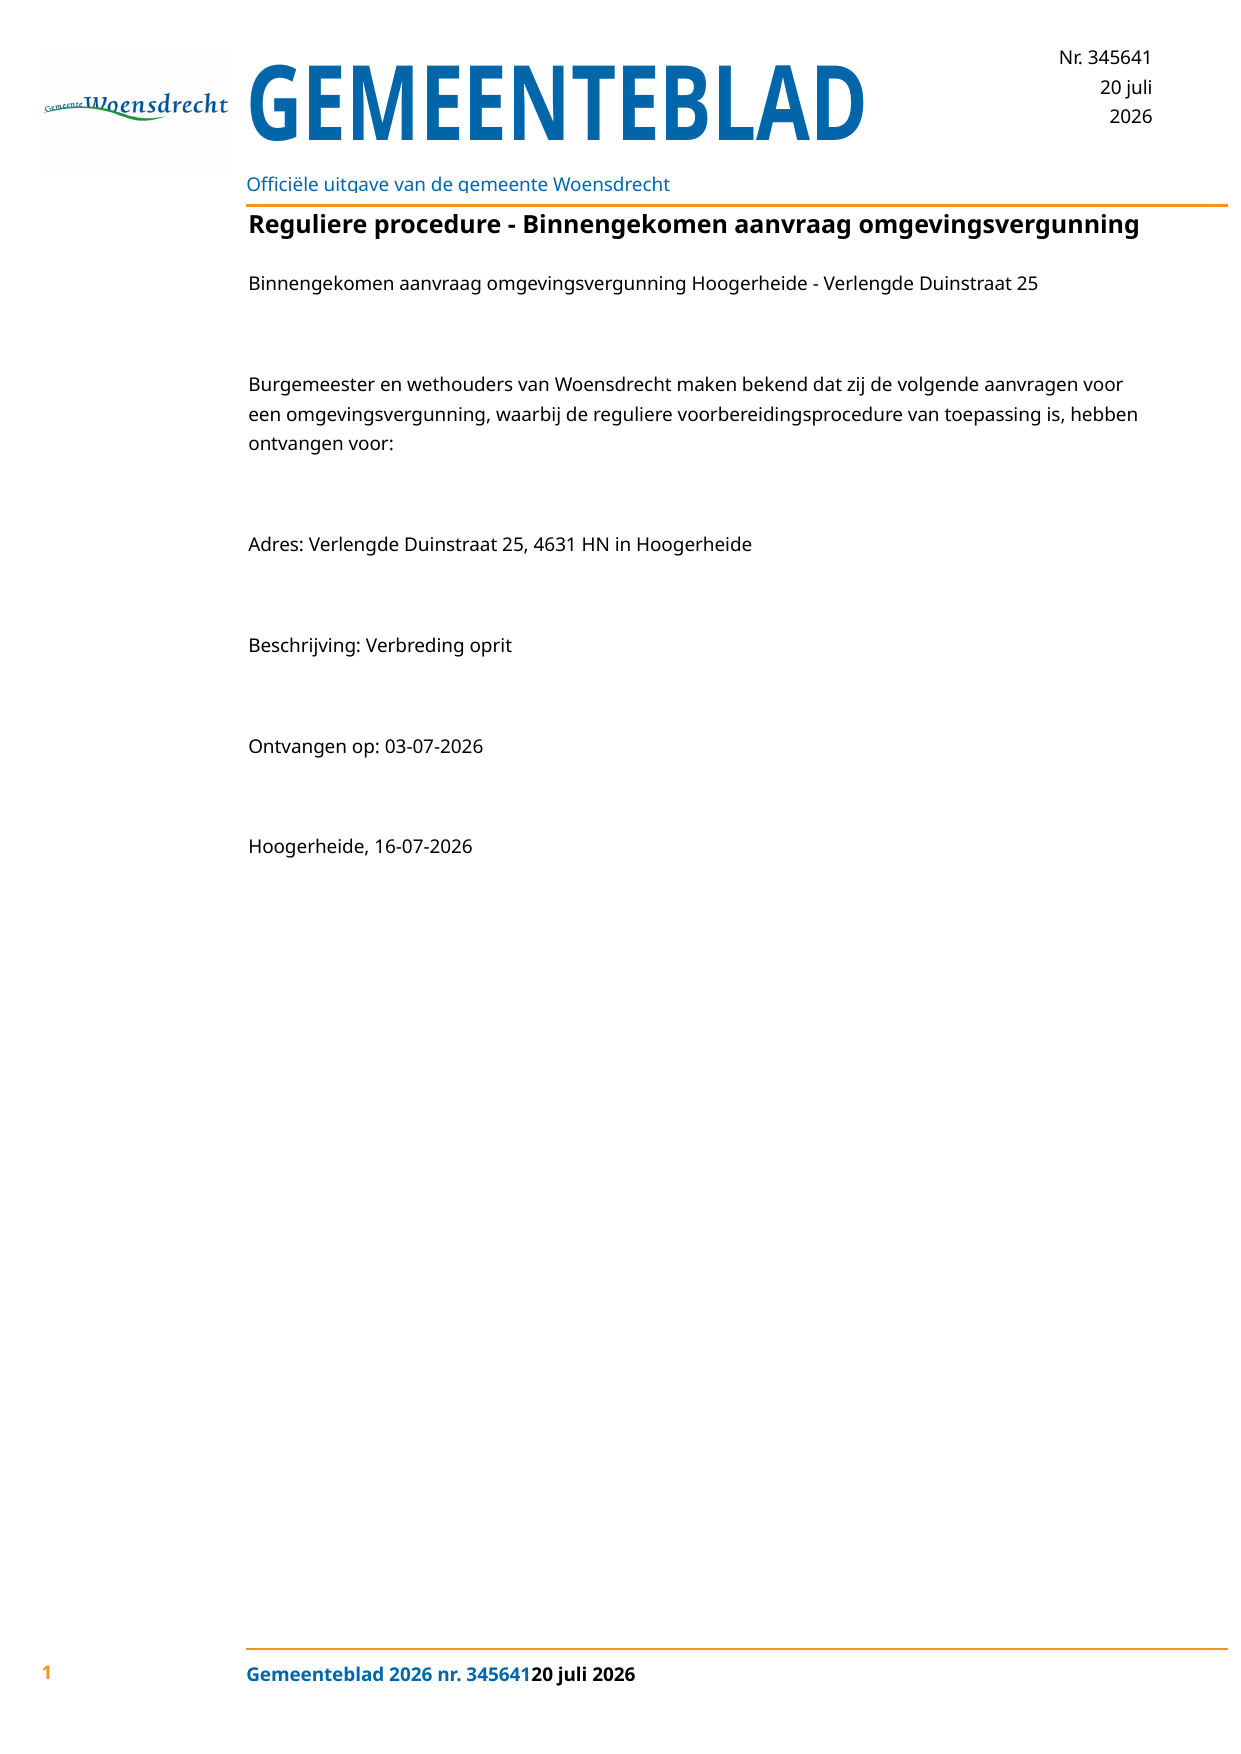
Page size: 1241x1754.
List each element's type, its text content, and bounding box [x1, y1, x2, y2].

text Beschrijving: Verbreding oprit [248, 632, 1152, 658]
picture [41, 47, 231, 172]
text Hoogerheide, 16-07-2026 [248, 834, 1152, 859]
text Reguliere procedure - Binnengekomen aanvraag omgevingsvergunning [248, 207, 1152, 241]
text Adres: Verlengde Duinstraat 25, 4631 HN in Hoogerheide [248, 531, 1152, 557]
text Ontvangen op: 03-07-2026 [248, 733, 1152, 758]
text Burgemeester en wethouders van Woensdrecht maken bekend dat zij de volgende aanvragen voor een omgevingsvergunning, waarbij de reguliere voorbereidingsprocedure van toepassing is, hebben ontvangen voor: [248, 371, 1152, 456]
text Binnengekomen aanvraag omgevingsvergunning Hoogerheide - Verlengde Duinstraat 25 [248, 270, 1152, 296]
